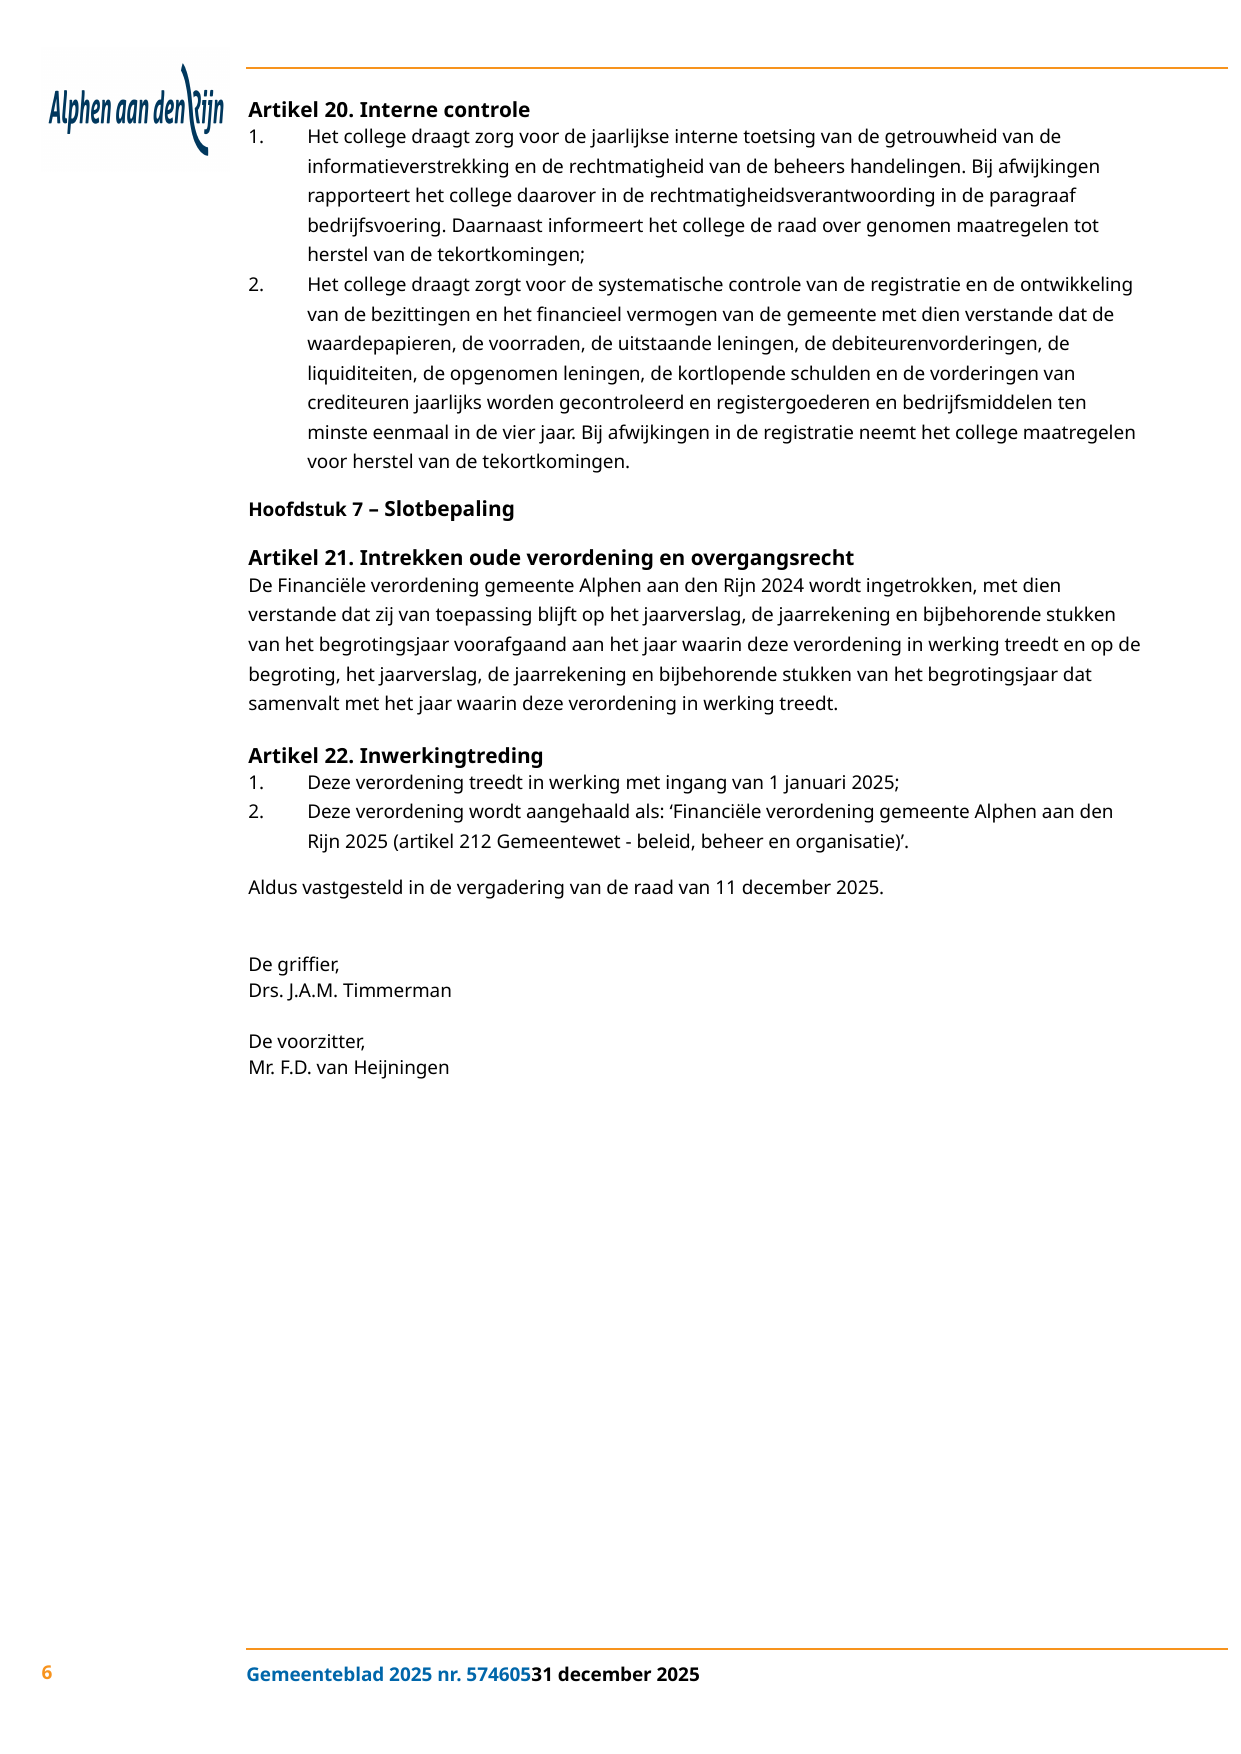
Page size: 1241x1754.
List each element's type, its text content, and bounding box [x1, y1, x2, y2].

text De Financiële verordening gemeente Alphen aan den Rijn 2024 wordt ingetrokken, met dien verstande dat zij van toepassing blijft op het jaarverslag, de jaarrekening en bijbehorende stukken van het begrotingsjaar voorafgaand aan het jaar waarin deze verordening in werking treedt en op de begroting, het jaarverslag, de jaarrekening en bijbehorende stukken van het begrotingsjaar dat samenvalt met het jaar waarin deze verordening in werking treedt. [248, 572, 1152, 716]
text Aldus vastgesteld in de vergadering van de raad van 11 december 2025. [248, 874, 1152, 900]
picture [41, 47, 231, 172]
text Artikel 21. Intrekken oude verordening en overgangsrecht [248, 543, 1152, 572]
text De voorzitter, [248, 1028, 1152, 1054]
list Het college draagt zorgt voor de systematische controle van de registratie en de ontwikkeling van de bezittingen en het financieel vermogen van de gemeente met dien verstande dat de waardepapieren, de voorraden, de uitstaande leningen, de debiteurenvorderingen, de liquiditeiten, de opgenomen leningen, de kortlopende schulden en de vorderingen van crediteuren jaarlijks worden gecontroleerd en registergoederen en bedrijfsmiddelen ten minste eenmaal in de vier jaar. Bij afwijkingen in de registratie neemt het college maatregelen voor herstel van de tekortkomingen. [248, 271, 1152, 474]
text Hoofdstuk 7 – Slotbepaling [248, 494, 1152, 523]
text Artikel 22. Inwerkingtreding [248, 741, 1152, 769]
list Deze verordening treedt in werking met ingang van 1 januari 2025; [248, 769, 1152, 795]
text Drs. J.A.M. Timmerman [248, 977, 1152, 1003]
list Het college draagt zorg voor de jaarlijkse interne toetsing van de getrouwheid van de informatieverstrekking en de rechtmatigheid van de beheers handelingen. Bij afwijkingen rapporteert het college daarover in de rechtmatigheidsverantwoording in de paragraaf bedrijfsvoering. Daarnaast informeert het college de raad over genomen maatregelen tot herstel van de tekortkomingen; [248, 123, 1152, 267]
text Artikel 20. Interne controle [248, 95, 1152, 123]
text De griffier, [248, 951, 1152, 977]
text Mr. F.D. van Heijningen [248, 1054, 1152, 1080]
list Deze verordening wordt aangehaald als: ‘Financiële verordening gemeente Alphen aan den Rijn 2025 (artikel 212 Gemeentewet - beleid, beheer en organisatie)’. [248, 799, 1152, 854]
